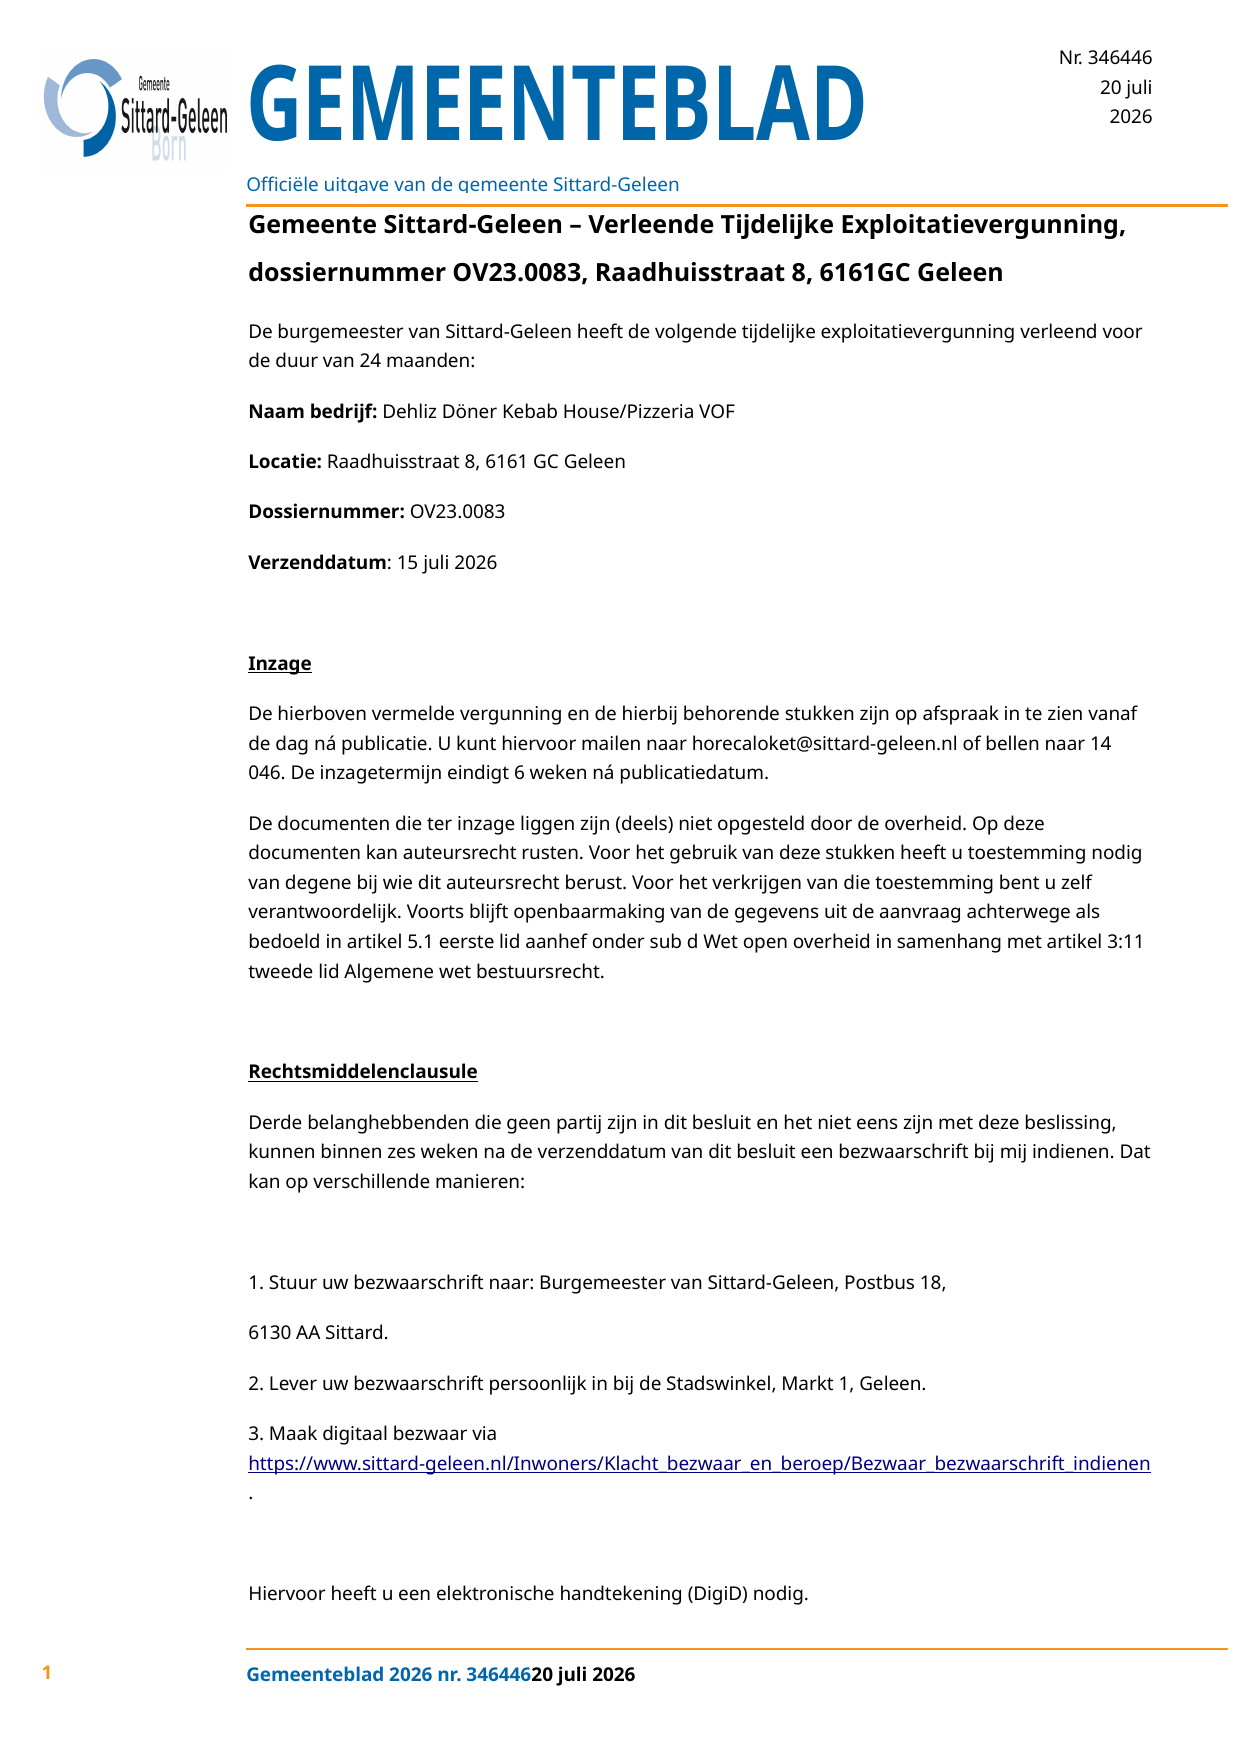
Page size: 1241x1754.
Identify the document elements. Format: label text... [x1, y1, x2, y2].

text 3. Maak digitaal bezwaar via https://www.sittard-geleen.nl/Inwoners/Klacht_bezwaar_en_beroep/Bezwaar_bezwaarschrift_indienen. [248, 1420, 1152, 1505]
picture [41, 47, 231, 172]
text Inzage [248, 650, 1152, 676]
text Derde belanghebbenden die geen partij zijn in dit besluit en het niet eens zijn met deze beslissing, kunnen binnen zes weken na de verzenddatum van dit besluit een bezwaarschrift bij mij indienen. Dat kan op verschillende manieren: [248, 1109, 1152, 1194]
text Hiervoor heeft u een elektronische handtekening (DigiD) nodig. [248, 1580, 1152, 1606]
text 2. Lever uw bezwaarschrift persoonlijk in bij de Stadswinkel, Markt 1, Geleen. [248, 1370, 1152, 1396]
text De documenten die ter inzage liggen zijn (deels) niet opgesteld door de overheid. Op deze documenten kan auteursrecht rusten. Voor het gebruik van deze stukken heeft u toestemming nodig van degene bij wie dit auteursrecht berust. Voor het verkrijgen van die toestemming bent u zelf verantwoordelijk. Voorts blijft openbaarmaking van de gegevens uit de aanvraag achterwege als bedoeld in artikel 5.1 eerste lid aanhef onder sub d Wet open overheid in samenhang met artikel 3:11 tweede lid Algemene wet bestuursrecht. [248, 810, 1152, 984]
text 6130 AA Sittard. [248, 1319, 1152, 1345]
text Dossiernummer: OV23.0083 [248, 499, 1152, 524]
text 1. Stuur uw bezwaarschrift naar: Burgemeester van Sittard-Geleen, Postbus 18, [248, 1269, 1152, 1295]
text Locatie: Raadhuisstraat 8, 6161 GC Geleen [248, 448, 1152, 474]
text Gemeente Sittard-Geleen – Verleende Tijdelijke Exploitatievergunning, dossiernummer OV23.0083, Raadhuisstraat 8, 6161GC Geleen [248, 207, 1152, 288]
text De hierboven vermelde vergunning en de hierbij behorende stukken zijn op afspraak in te zien vanaf de dag ná publicatie. U kunt hiervoor mailen naar horecaloket@sittard-geleen.nl of bellen naar 14 046. De inzagetermijn eindigt 6 weken ná publicatiedatum. [248, 700, 1152, 785]
text De burgemeester van Sittard-Geleen heeft de volgende tijdelijke exploitatievergunning verleend voor de duur van 24 maanden: [248, 318, 1152, 373]
text Verzenddatum: 15 juli 2026 [248, 549, 1152, 575]
text Rechtsmiddelenclausule [248, 1059, 1152, 1084]
text Naam bedrijf: Dehliz Döner Kebab House/Pizzeria VOF [248, 398, 1152, 424]
